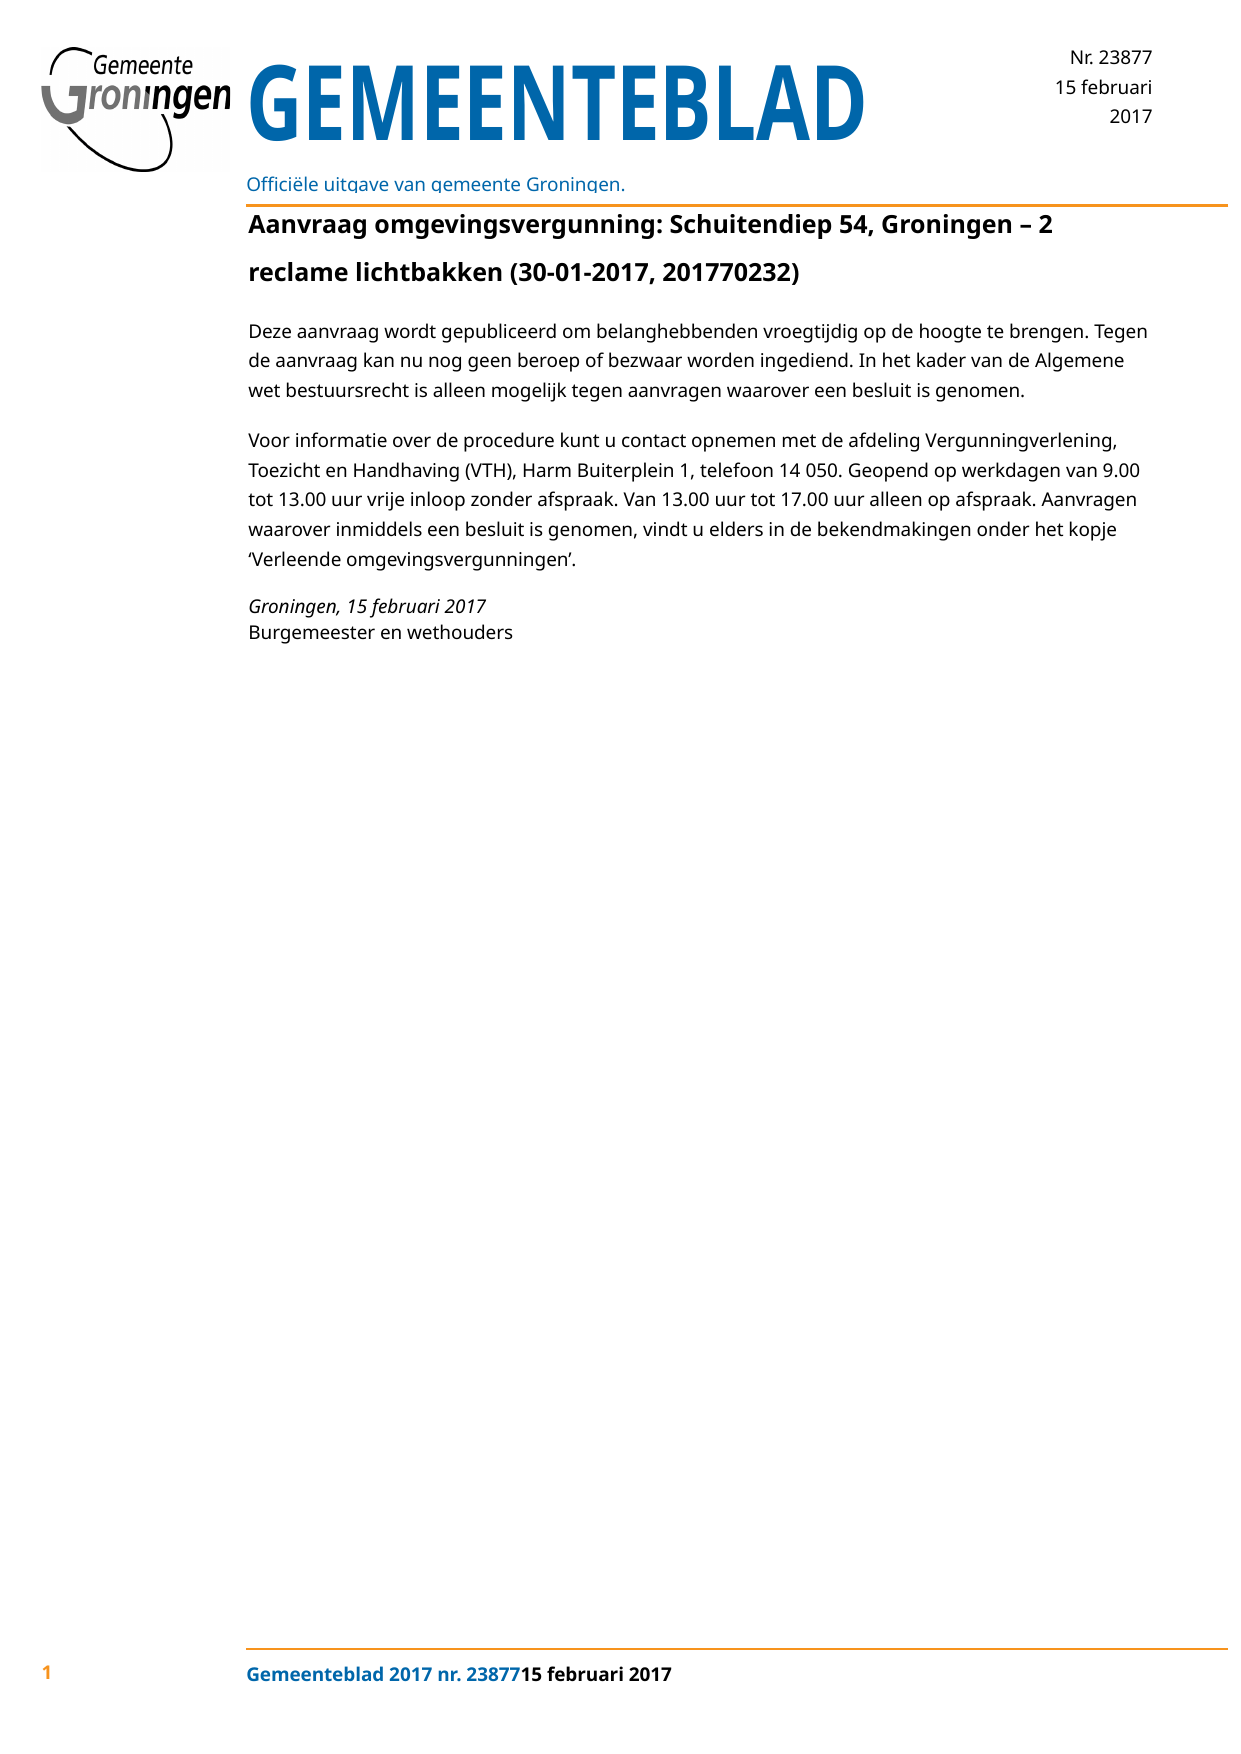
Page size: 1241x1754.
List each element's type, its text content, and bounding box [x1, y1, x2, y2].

text Burgemeester en wethouders [248, 619, 1152, 645]
text Voor informatie over de procedure kunt u contact opnemen met de afdeling Vergunningverlening, Toezicht en Handhaving (VTH), Harm Buiterplein 1, telefoon 14 050. Geopend op werkdagen van 9.00 tot 13.00 uur vrije inloop zonder afspraak. Van 13.00 uur tot 17.00 uur alleen op afspraak. Aanvragen waarover inmiddels een besluit is genomen, vindt u elders in de bekendmakingen onder het kopje ‘Verleende omgevingsvergunningen’. [248, 427, 1152, 572]
picture [41, 47, 231, 172]
text Aanvraag omgevingsvergunning: Schuitendiep 54, Groningen – 2 reclame lichtbakken (30-01-2017, 201770232) [248, 207, 1152, 288]
text Groningen, 15 februari 2017 [248, 594, 1152, 619]
text Deze aanvraag wordt gepubliceerd om belanghebbenden vroegtijdig op de hoogte te brengen. Tegen de aanvraag kan nu nog geen beroep of bezwaar worden ingediend. In het kader van de Algemene wet bestuursrecht is alleen mogelijk tegen aanvragen waarover een besluit is genomen. [248, 318, 1152, 403]
